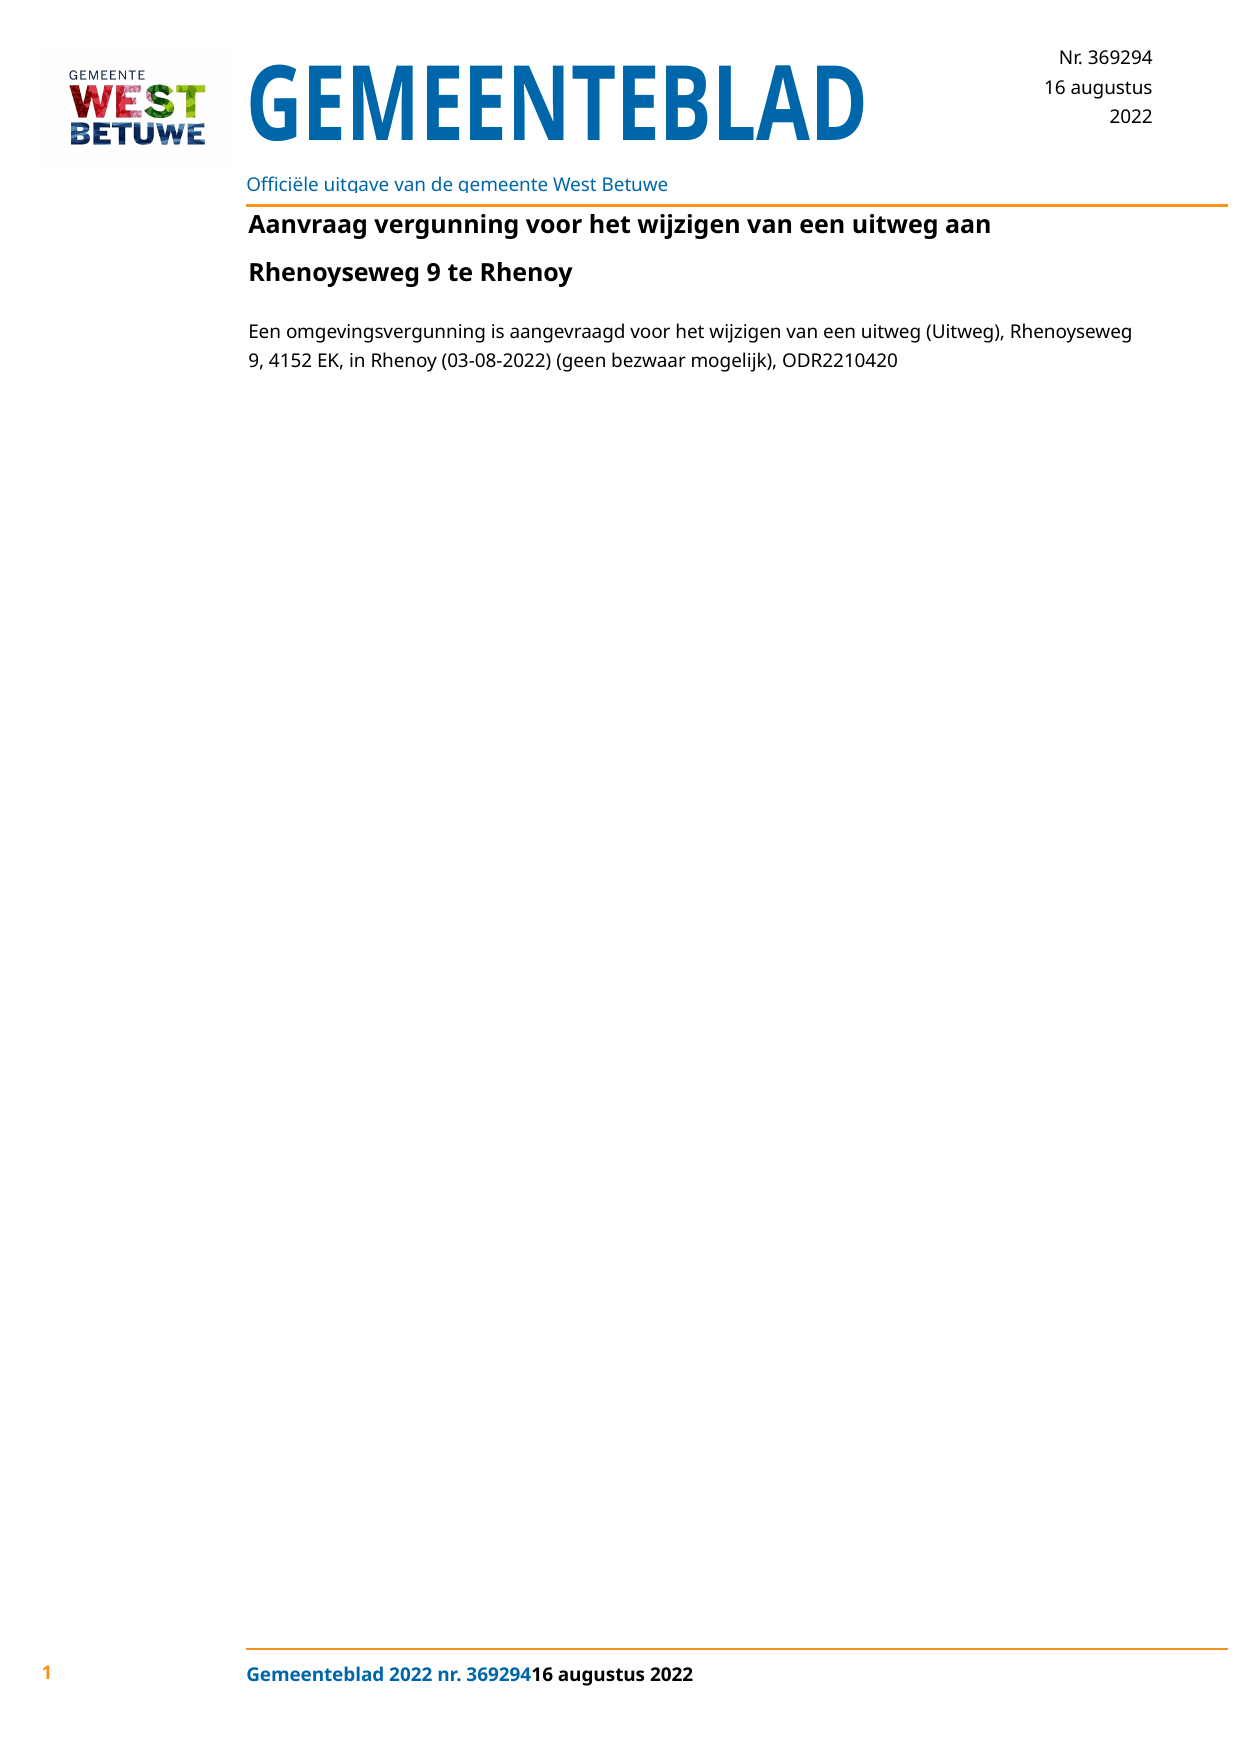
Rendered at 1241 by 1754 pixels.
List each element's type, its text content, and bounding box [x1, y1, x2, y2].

picture [41, 47, 231, 172]
text Een omgevingsvergunning is aangevraagd voor het wijzigen van een uitweg (Uitweg), Rhenoyseweg 9, 4152 EK, in Rhenoy (03-08-2022) (geen bezwaar mogelijk), ODR2210420 [248, 318, 1152, 373]
text Aanvraag vergunning voor het wijzigen van een uitweg aan Rhenoyseweg 9 te Rhenoy [248, 207, 1152, 288]
